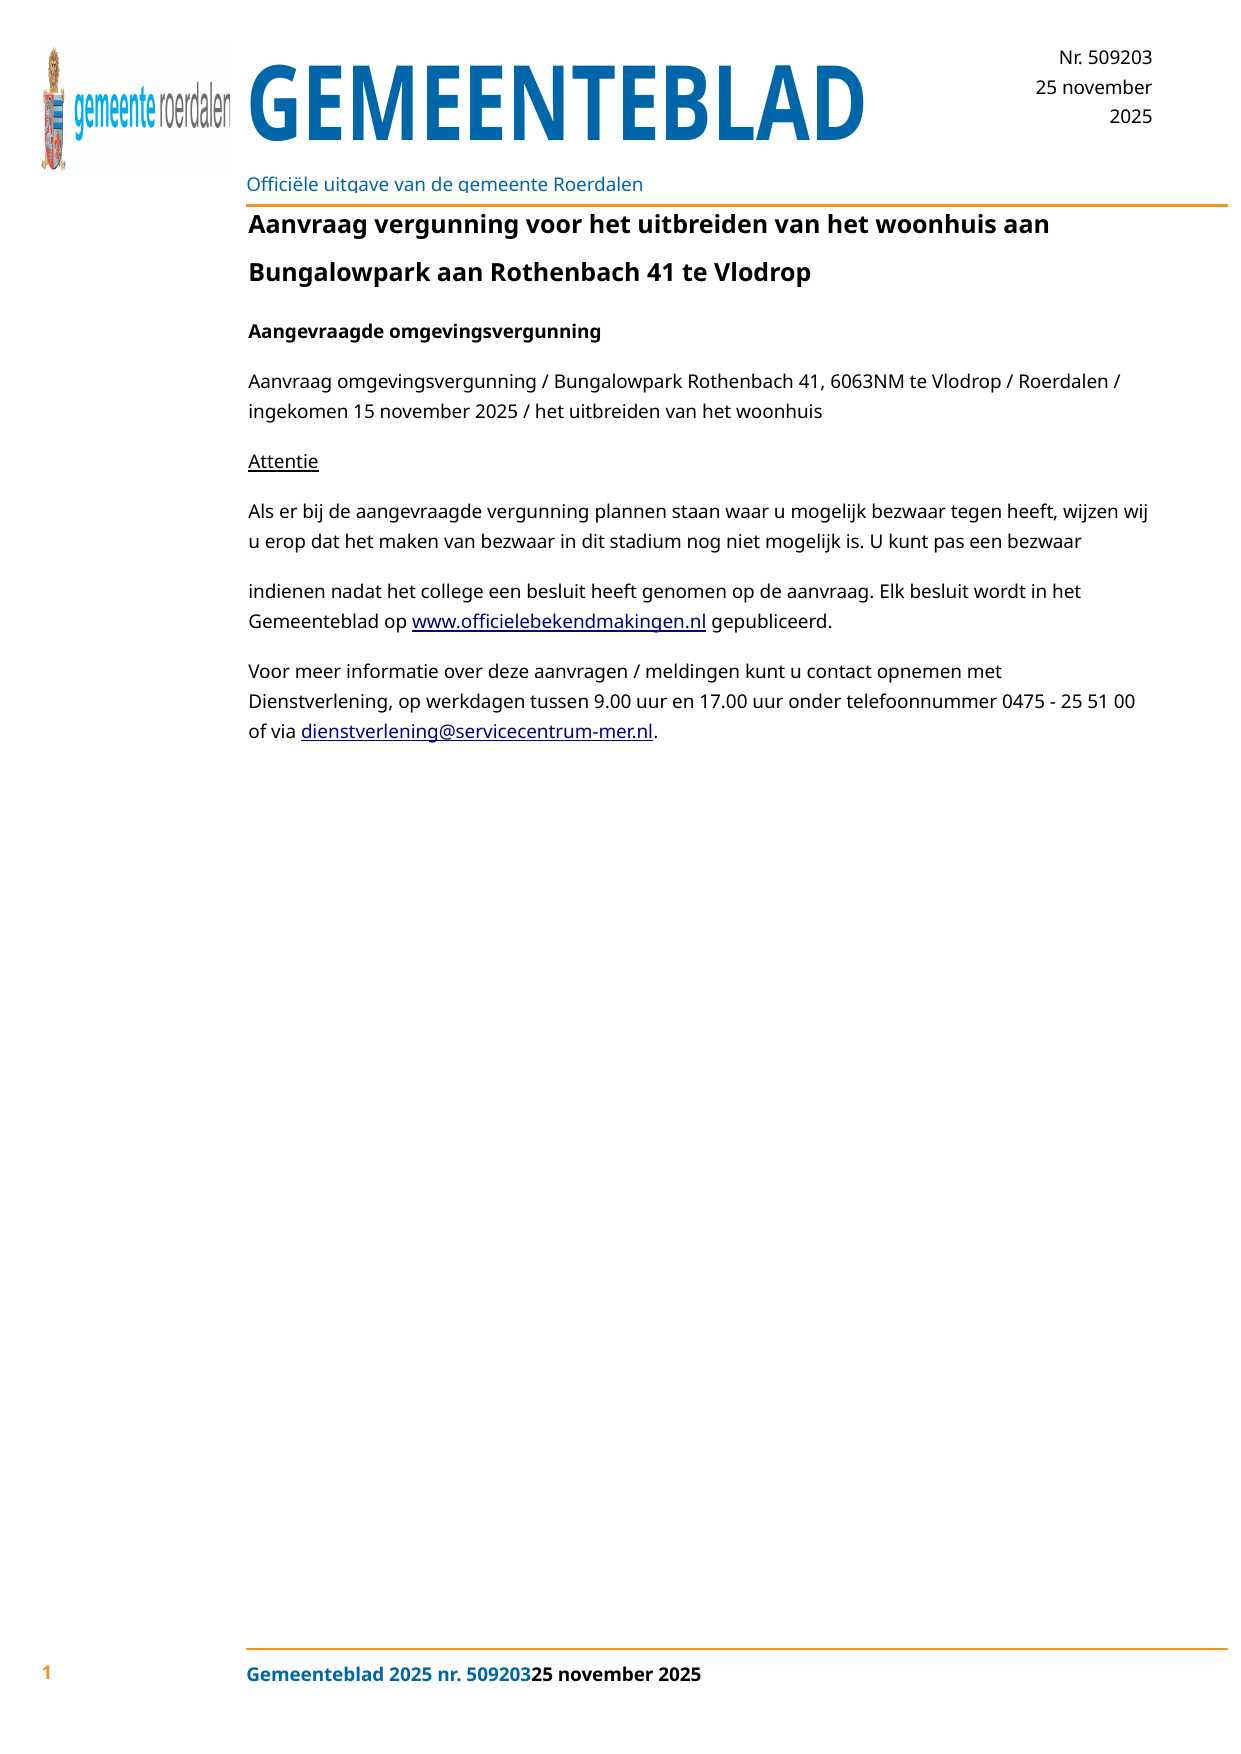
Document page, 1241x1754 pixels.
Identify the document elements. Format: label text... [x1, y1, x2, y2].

picture [41, 47, 231, 172]
text Aangevraagde omgevingsvergunning [248, 318, 1152, 344]
text Attentie [248, 448, 1152, 474]
text Aanvraag vergunning voor het uitbreiden van het woonhuis aan Bungalowpark aan Rothenbach 41 te Vlodrop [248, 207, 1152, 288]
text Als er bij de aangevraagde vergunning plannen staan waar u mogelijk bezwaar tegen heeft, wijzen wij u erop dat het maken van bezwaar in dit stadium nog niet mogelijk is. U kunt pas een bezwaar [248, 499, 1152, 554]
text indienen nadat het college een besluit heeft genomen op de aanvraag. Elk besluit wordt in het Gemeenteblad op www.officielebekendmakingen.nl gepubliceerd. [248, 579, 1152, 634]
text Aanvraag omgevingsvergunning / Bungalowpark Rothenbach 41, 6063NM te Vlodrop / Roerdalen / ingekomen 15 november 2025 / het uitbreiden van het woonhuis [248, 368, 1152, 424]
text Voor meer informatie over deze aanvragen / meldingen kunt u contact opnemen met Dienstverlening, op werkdagen tussen 9.00 uur en 17.00 uur onder telefoonnummer 0475 - 25 51 00 of via dienstverlening@servicecentrum-mer.nl. [248, 659, 1152, 744]
